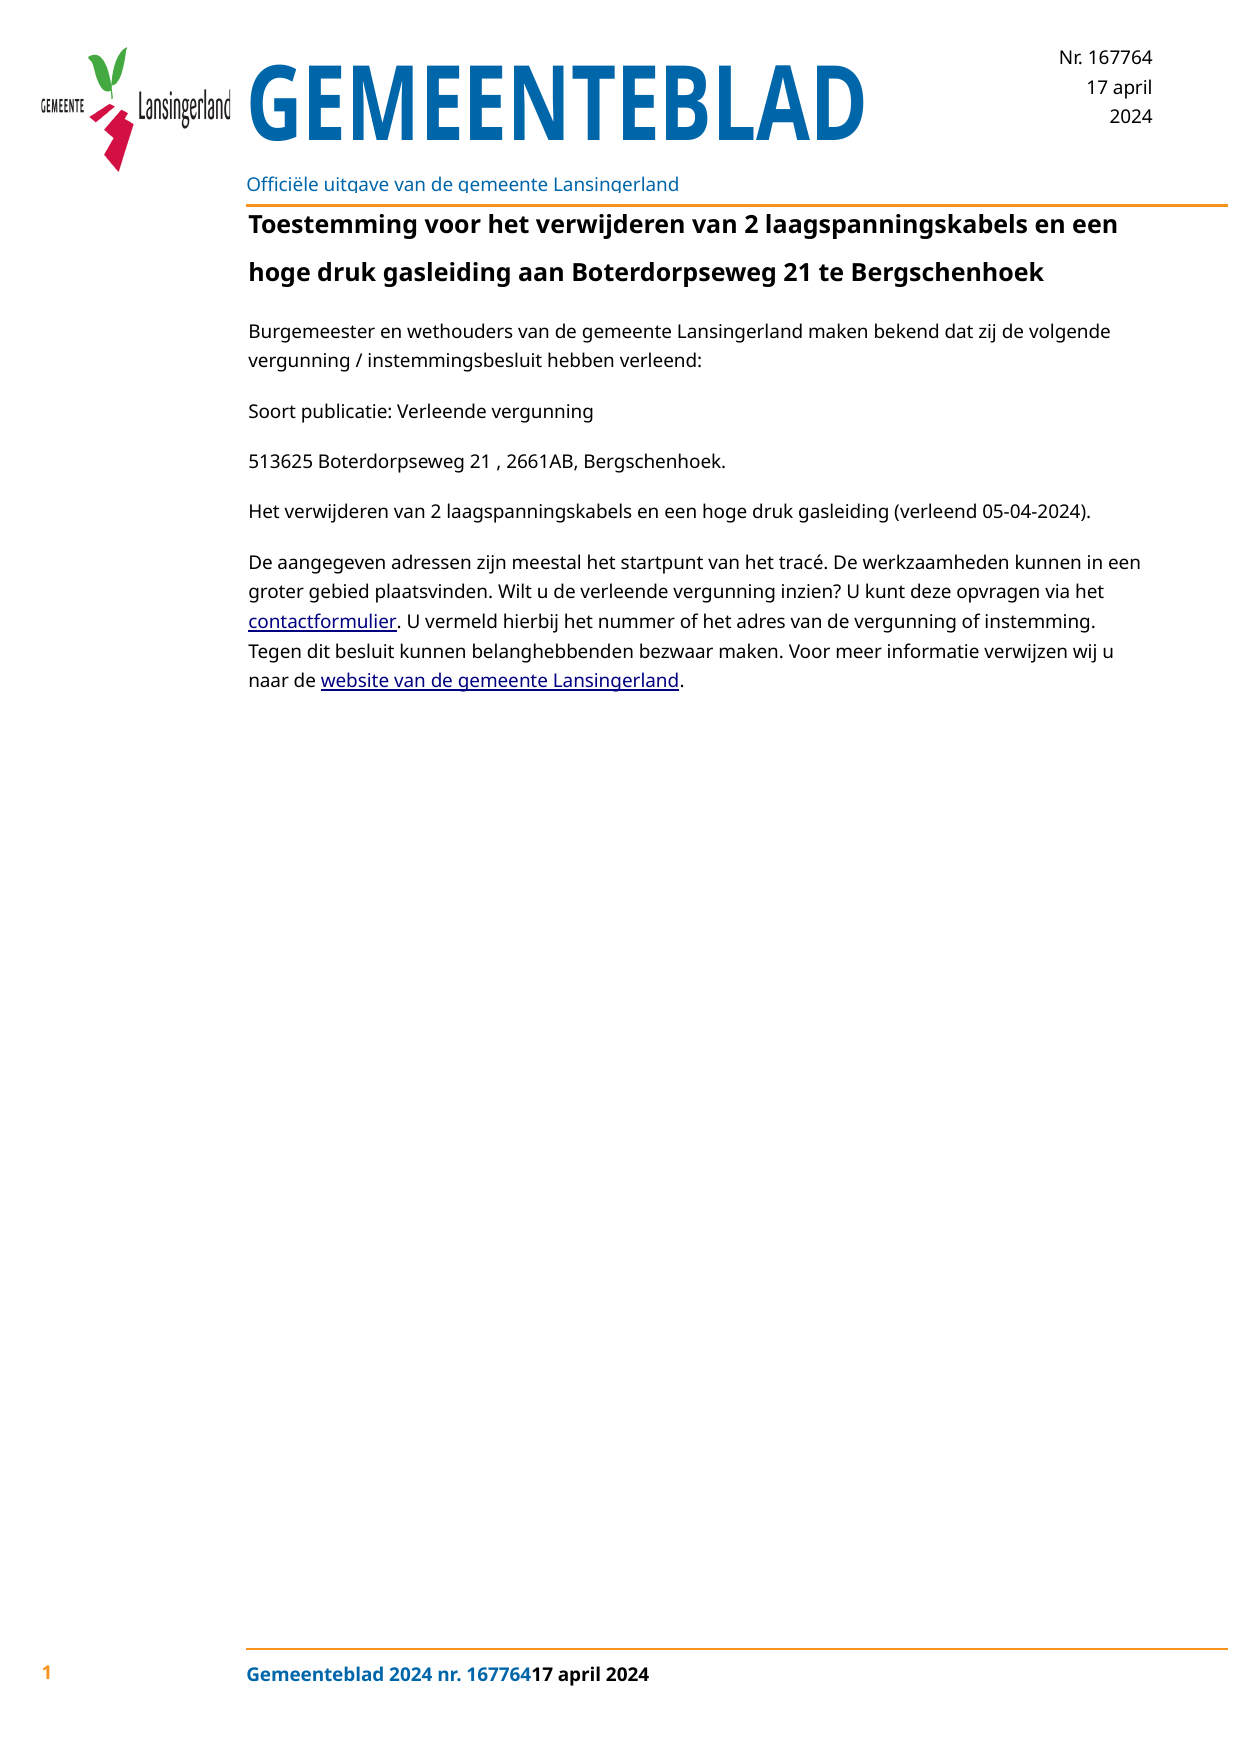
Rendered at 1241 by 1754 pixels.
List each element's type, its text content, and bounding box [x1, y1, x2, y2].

text Soort publicatie: Verleende vergunning [248, 398, 1152, 424]
picture [41, 47, 231, 172]
text 513625 Boterdorpseweg 21 , 2661AB, Bergschenhoek. [248, 448, 1152, 474]
text Burgemeester en wethouders van de gemeente Lansingerland maken bekend dat zij de volgende vergunning / instemmingsbesluit hebben verleend: [248, 318, 1152, 373]
text De aangegeven adressen zijn meestal het startpunt van het tracé. De werkzaamheden kunnen in een groter gebied plaatsvinden. Wilt u de verleende vergunning inzien? U kunt deze opvragen via het contactformulier. U vermeld hierbij het nummer of het adres van de vergunning of instemming. Tegen dit besluit kunnen belanghebbenden bezwaar maken. Voor meer informatie verwijzen wij u naar de website van de gemeente Lansingerland. [248, 549, 1152, 693]
text Het verwijderen van 2 laagspanningskabels en een hoge druk gasleiding (verleend 05-04-2024). [248, 499, 1152, 524]
text Toestemming voor het verwijderen van 2 laagspanningskabels en een hoge druk gasleiding aan Boterdorpseweg 21 te Bergschenhoek [248, 207, 1152, 288]
